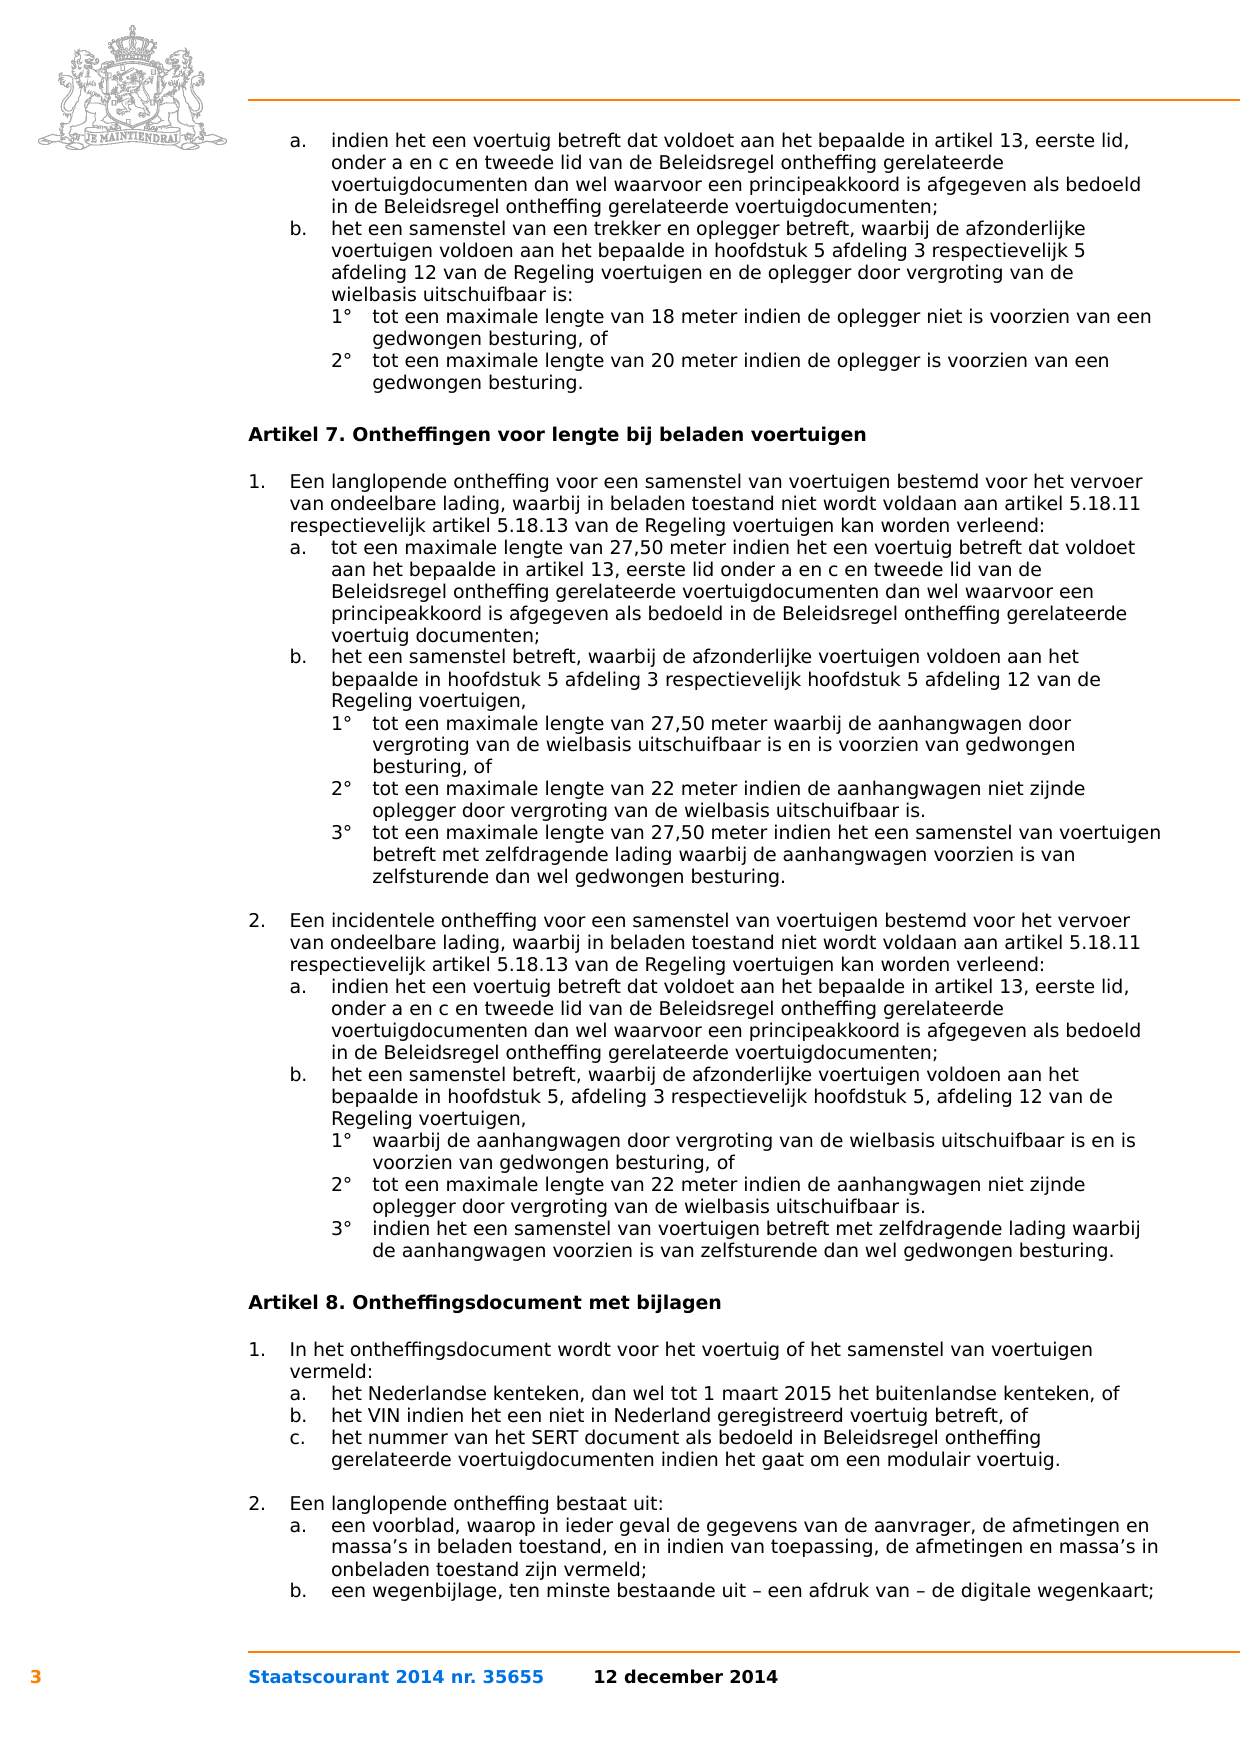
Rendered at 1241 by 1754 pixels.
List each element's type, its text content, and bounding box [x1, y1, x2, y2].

text 2. Een langlopende ontheffing bestaat uit: [248, 1492, 1163, 1514]
text 3° tot een maximale lengte van 27,50 meter indien het een samenstel van voertuigen betreft met zelfdragende lading waarbij de aanhangwagen voorzien is van zelfsturende dan wel gedwongen besturing. [331, 822, 1163, 888]
text a. indien het een voertuig betreft dat voldoet aan het bepaalde in artikel 13, eerste lid, onder a en c en tweede lid van de Beleidsregel ontheffing gerelateerde voertuigdocumenten dan wel waarvoor een principeakkoord is afgegeven als bedoeld in de Beleidsregel ontheffing gerelateerde voertuigdocumenten; [289, 976, 1163, 1064]
text 1° waarbij de aanhangwagen door vergroting van de wielbasis uitschuifbaar is en is voorzien van gedwongen besturing, of [331, 1130, 1163, 1174]
text b. het een samenstel betreft, waarbij de afzonderlijke voertuigen voldoen aan het bepaalde in hoofdstuk 5, afdeling 3 respectievelijk hoofdstuk 5, afdeling 12 van de Regeling voertuigen, [289, 1064, 1163, 1130]
text a. tot een maximale lengte van 27,50 meter indien het een voertuig betreft dat voldoet aan het bepaalde in artikel 13, eerste lid onder a en c en tweede lid van de Beleidsregel ontheffing gerelateerde voertuigdocumenten dan wel waarvoor een principeakkoord is afgegeven als bedoeld in de Beleidsregel ontheffing gerelateerde voertuig documenten; [289, 537, 1163, 646]
text 2° tot een maximale lengte van 20 meter indien de oplegger is voorzien van een gedwongen besturing. [331, 350, 1163, 394]
text b. het een samenstel betreft, waarbij de afzonderlijke voertuigen voldoen aan het bepaalde in hoofdstuk 5 afdeling 3 respectievelijk hoofdstuk 5 afdeling 12 van de Regeling voertuigen, [289, 646, 1163, 712]
text 2. Een incidentele ontheffing voor een samenstel van voertuigen bestemd voor het vervoer van ondeelbare lading, waarbij in beladen toestand niet wordt voldaan aan artikel 5.18.11 respectievelijk artikel 5.18.13 van de Regeling voertuigen kan worden verleend: [248, 910, 1163, 976]
text a. een voorblad, waarop in ieder geval de gegevens van de aanvrager, de afmetingen en massa’s in beladen toestand, en in indien van toepassing, de afmetingen en massa’s in onbeladen toestand zijn vermeld; [289, 1514, 1163, 1580]
text 2° tot een maximale lengte van 22 meter indien de aanhangwagen niet zijnde oplegger door vergroting van de wielbasis uitschuifbaar is. [331, 778, 1163, 822]
text a. indien het een voertuig betreft dat voldoet aan het bepaalde in artikel 13, eerste lid, onder a en c en tweede lid van de Beleidsregel ontheffing gerelateerde voertuigdocumenten dan wel waarvoor een principeakkoord is afgegeven als bedoeld in de Beleidsregel ontheffing gerelateerde voertuigdocumenten; [289, 130, 1163, 218]
text c. het nummer van het SERT document als bedoeld in Beleidsregel ontheffing gerelateerde voertuigdocumenten indien het gaat om een modulair voertuig. [289, 1427, 1163, 1471]
text b. een wegenbijlage, ten minste bestaande uit – een afdruk van – de digitale wegenkaart; [289, 1580, 1163, 1602]
subtitle Artikel 7. Ontheffingen voor lengte bij beladen voertuigen [248, 424, 1163, 446]
text 3° indien het een samenstel van voertuigen betreft met zelfdragende lading waarbij de aanhangwagen voorzien is van zelfsturende dan wel gedwongen besturing. [331, 1218, 1163, 1262]
text 1° tot een maximale lengte van 18 meter indien de oplegger niet is voorzien van een gedwongen besturing, of [331, 306, 1163, 350]
text 1. In het ontheffingsdocument wordt voor het voertuig of het samenstel van voertuigen vermeld: [248, 1339, 1163, 1383]
text 2° tot een maximale lengte van 22 meter indien de aanhangwagen niet zijnde oplegger door vergroting van de wielbasis uitschuifbaar is. [331, 1174, 1163, 1218]
text 1. Een langlopende ontheffing voor een samenstel van voertuigen bestemd voor het vervoer van ondeelbare lading, waarbij in beladen toestand niet wordt voldaan aan artikel 5.18.11 respectievelijk artikel 5.18.13 van de Regeling voertuigen kan worden verleend: [248, 471, 1163, 537]
text b. het een samenstel van een trekker en oplegger betreft, waarbij de afzonderlijke voertuigen voldoen aan het bepaalde in hoofdstuk 5 afdeling 3 respectievelijk 5 afdeling 12 van de Regeling voertuigen en de oplegger door vergroting van de wielbasis uitschuifbaar is: [289, 218, 1163, 306]
picture [38, 25, 227, 150]
text 1° tot een maximale lengte van 27,50 meter waarbij de aanhangwagen door vergroting van de wielbasis uitschuifbaar is en is voorzien van gedwongen besturing, of [331, 712, 1163, 778]
text a. het Nederlandse kenteken, dan wel tot 1 maart 2015 het buitenlandse kenteken, of [289, 1383, 1163, 1405]
text b. het VIN indien het een niet in Nederland geregistreerd voertuig betreft, of [289, 1405, 1163, 1427]
subtitle Artikel 8. Ontheffingsdocument met bijlagen [248, 1292, 1163, 1314]
